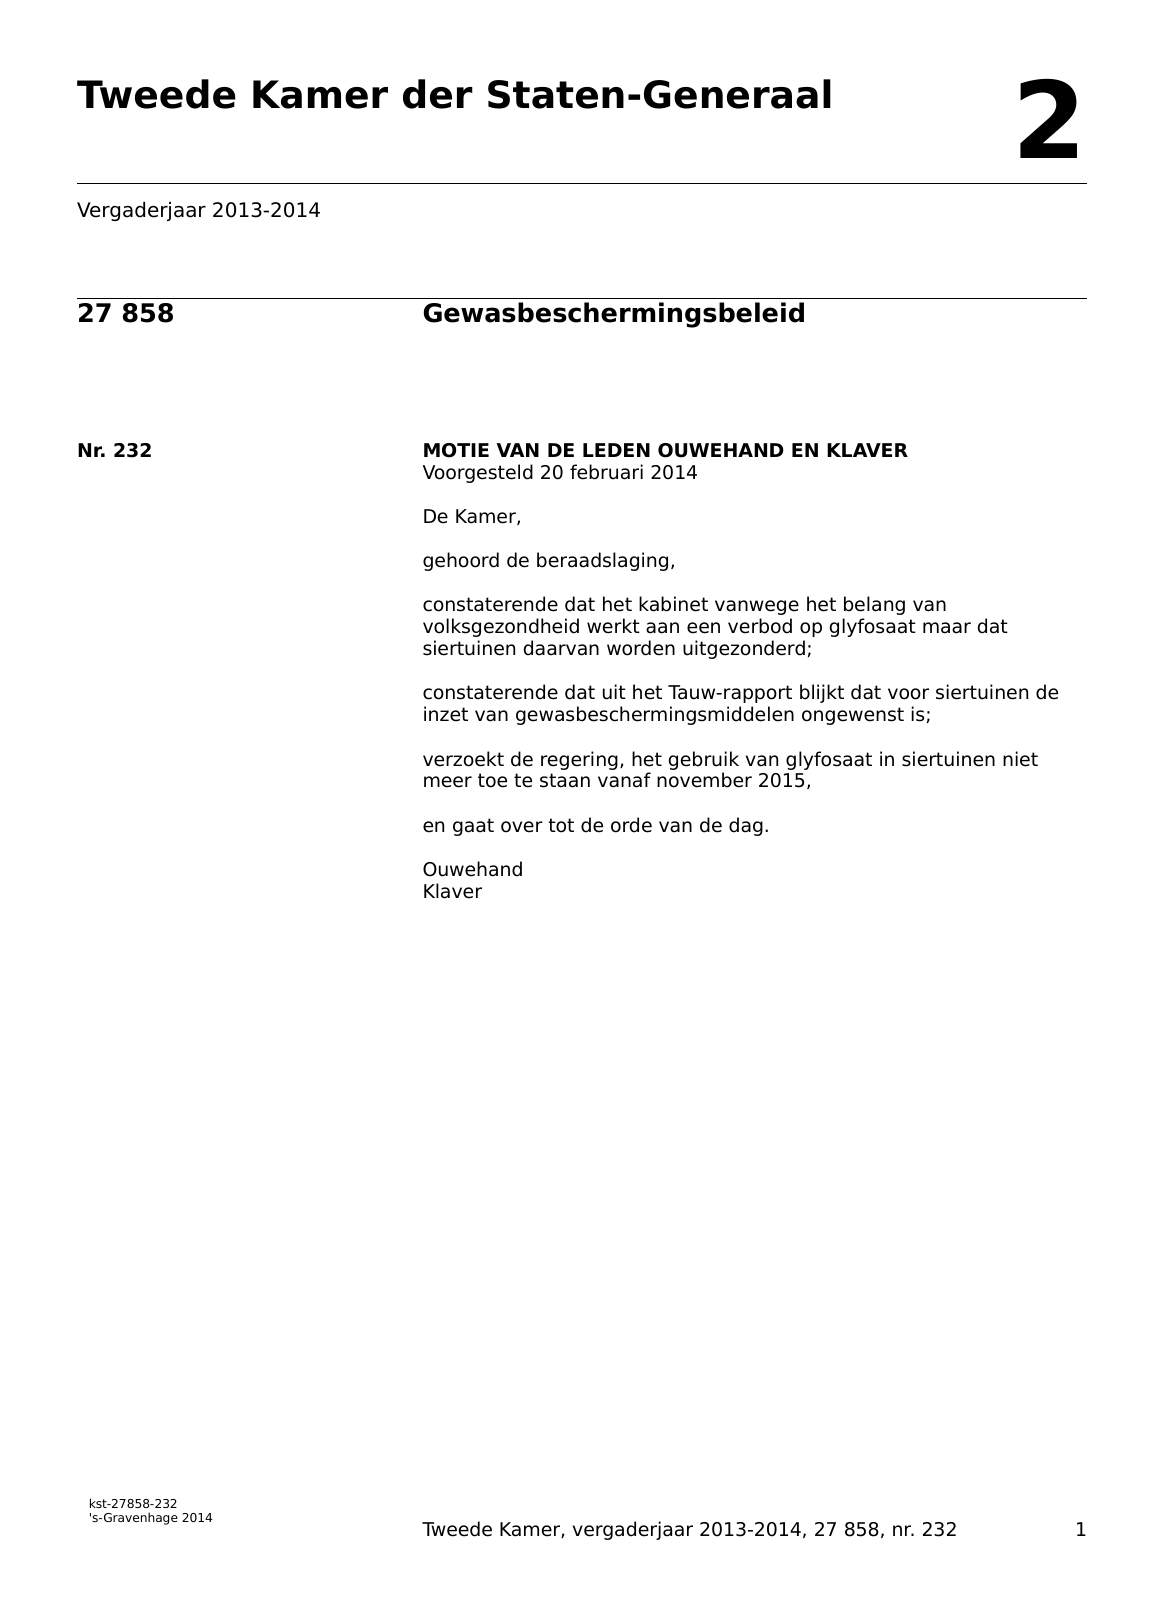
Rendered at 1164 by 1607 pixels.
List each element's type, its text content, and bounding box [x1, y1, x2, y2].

text constaterende dat uit het Tauw-rapport blijkt dat voor siertuinen de inzet van gewasbeschermingsmiddelen ongewenst is; [422, 682, 1087, 726]
subtitle Nr. 232 MOTIE VAN DE LEDEN OUWEHAND EN KLAVER [77, 440, 1087, 462]
text Voorgesteld 20 februari 2014 [422, 462, 1087, 484]
text Klaver [422, 881, 1087, 903]
text 's-Gravenhage 2014 [88, 1511, 323, 1525]
table_header 2 [886, 59, 1087, 183]
text verzoekt de regering, het gebruik van glyfosaat in siertuinen niet meer toe te staan vanaf november 2015, [422, 748, 1087, 792]
text Ouwehand [422, 859, 1087, 881]
table_header Tweede Kamer der Staten-Generaal [77, 59, 886, 183]
table_cell Vergaderjaar 2013-2014 [77, 184, 1087, 298]
subtitle 27 858 Gewasbeschermingsbeleid [77, 299, 1087, 329]
text De Kamer, [422, 506, 1087, 528]
text constaterende dat het kabinet vanwege het belang van volksgezondheid werkt aan een verbod op glyfosaat maar dat siertuinen daarvan worden uitgezonderd; [422, 594, 1087, 660]
text gehoord de beraadslaging, [422, 550, 1087, 572]
text en gaat over tot de orde van de dag. [422, 814, 1087, 837]
text kst-27858-232 [88, 1497, 323, 1511]
